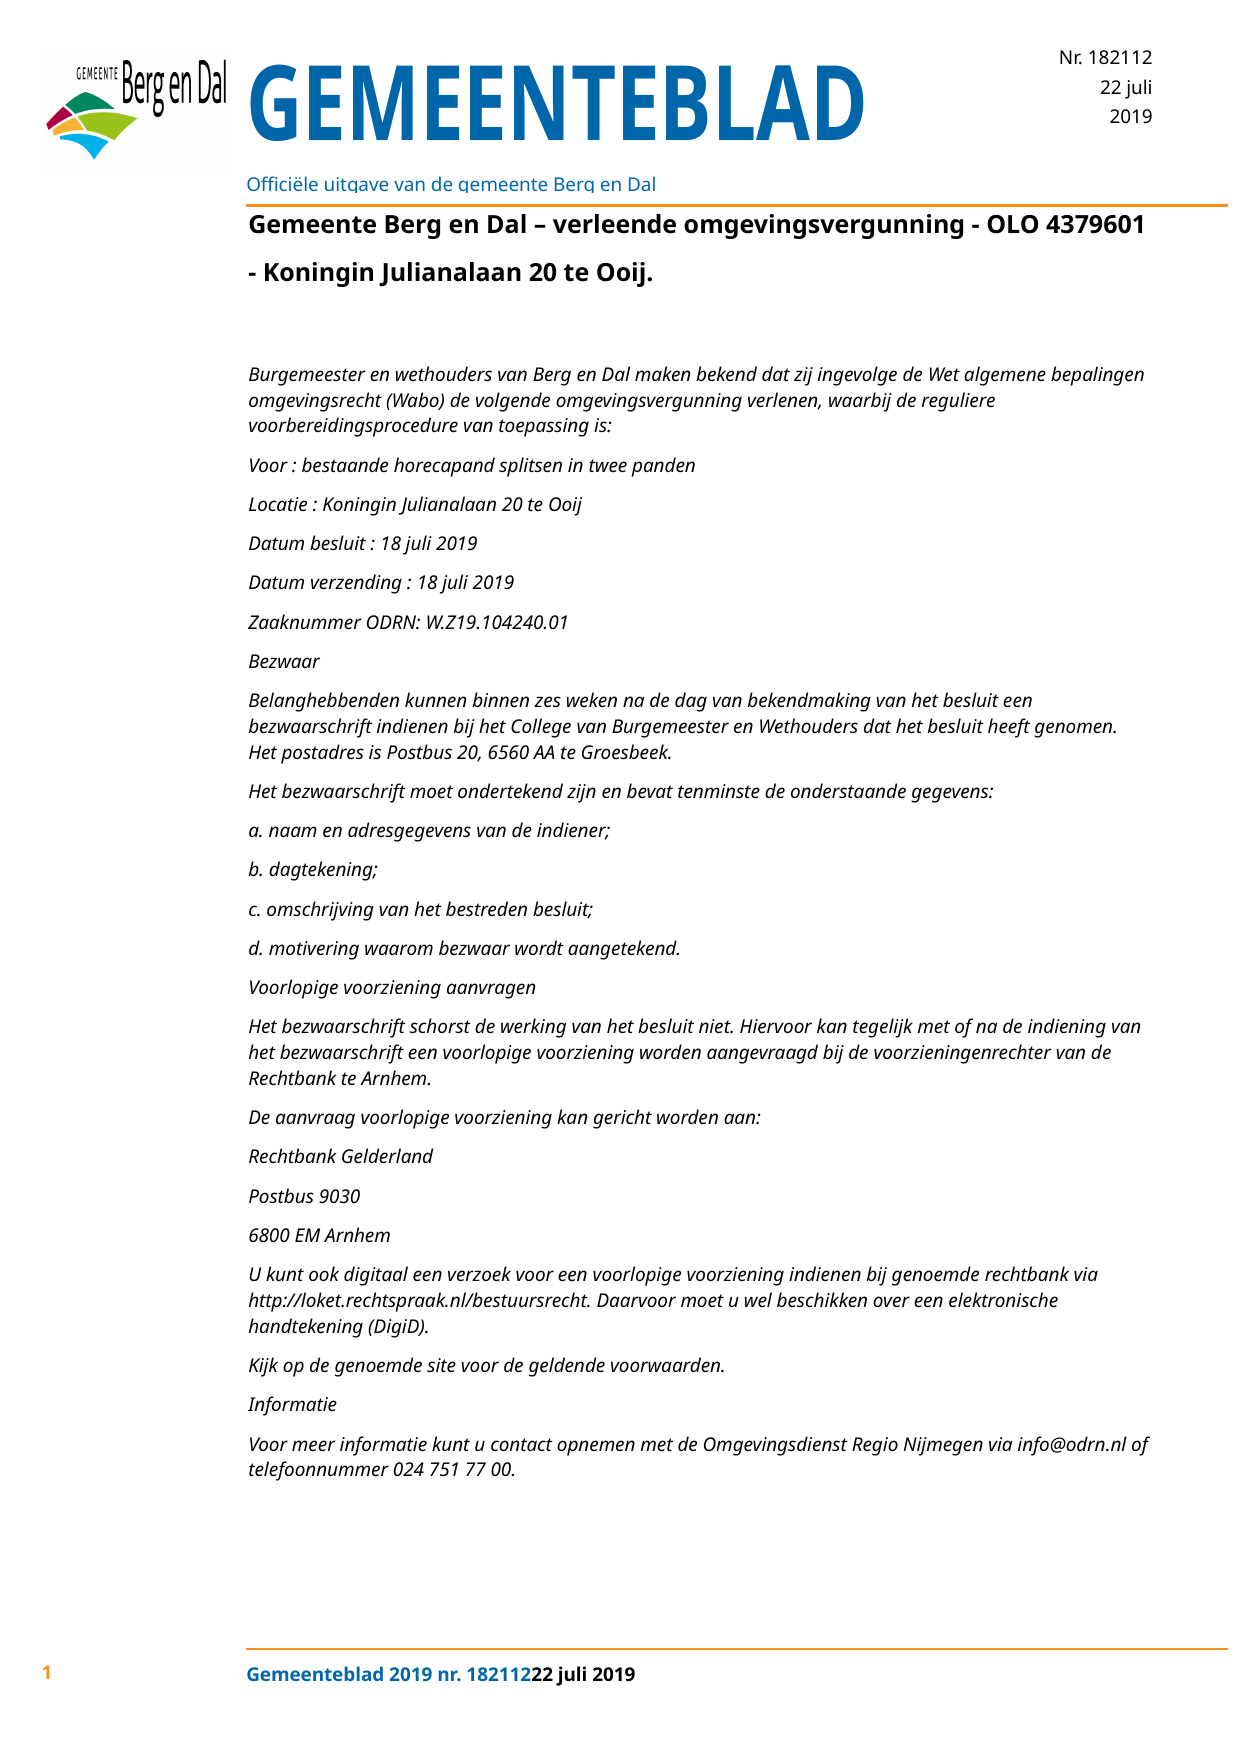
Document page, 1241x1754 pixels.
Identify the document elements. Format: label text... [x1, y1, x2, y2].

text Bezwaar [248, 648, 1152, 674]
text Informatie [248, 1392, 1152, 1417]
text Kijk op de genoemde site voor de geldende voorwaarden. [248, 1352, 1152, 1378]
text Voor : bestaande horecapand splitsen in twee panden [248, 452, 1152, 477]
text Het bezwaarschrift moet ondertekend zijn en bevat tenminste de onderstaande gegevens: [248, 778, 1152, 804]
text a. naam en adresgegevens van de indiener; [248, 817, 1152, 843]
text Belanghebbenden kunnen binnen zes weken na de dag van bekendmaking van het besluit een bezwaarschrift indienen bij het College van Burgemeester en Wethouders dat het besluit heeft genomen. Het postadres is Postbus 20, 6560 AA te Groesbeek. [248, 687, 1152, 764]
text Datum verzending : 18 juli 2019 [248, 569, 1152, 595]
text Voor meer informatie kunt u contact opnemen met de Omgevingsdienst Regio Nijmegen via info@odrn.nl of telefoonnummer 024 751 77 00. [248, 1431, 1152, 1482]
text Burgemeester en wethouders van Berg en Dal maken bekend dat zij ingevolge de Wet algemene bepalingen omgevingsrecht (Wabo) de volgende omgevingsvergunning verlenen, waarbij de reguliere voorbereidingsprocedure van toepassing is: [248, 361, 1152, 438]
text Locatie : Koningin Julianalaan 20 te Ooij [248, 491, 1152, 517]
picture [41, 47, 231, 172]
text Postbus 9030 [248, 1183, 1152, 1209]
text De aanvraag voorlopige voorziening kan gericht worden aan: [248, 1104, 1152, 1130]
text Het bezwaarschrift schorst de werking van het besluit niet. Hiervoor kan tegelijk met of na de indiening van het bezwaarschrift een voorlopige voorziening worden aangevraagd bij de voorzieningenrechter van de Rechtbank te Arnhem. [248, 1014, 1152, 1091]
text b. dagtekening; [248, 857, 1152, 882]
text Gemeente Berg en Dal – verleende omgevingsvergunning - OLO 4379601 - Koningin Julianalaan 20 te Ooij. [248, 207, 1152, 288]
text 6800 EM Arnhem [248, 1222, 1152, 1248]
text d. motivering waarom bezwaar wordt aangetekend. [248, 935, 1152, 961]
text Voorlopige voorziening aanvragen [248, 974, 1152, 1000]
text c. omschrijving van het bestreden besluit; [248, 896, 1152, 922]
text U kunt ook digitaal een verzoek voor een voorlopige voorziening indienen bij genoemde rechtbank via http://loket.rechtspraak.nl/bestuursrecht. Daarvoor moet u wel beschikken over een elektronische handtekening (DigiD). [248, 1262, 1152, 1339]
text Zaaknummer ODRN: W.Z19.104240.01 [248, 609, 1152, 634]
text Datum besluit : 18 juli 2019 [248, 530, 1152, 556]
text Rechtbank Gelderland [248, 1144, 1152, 1169]
